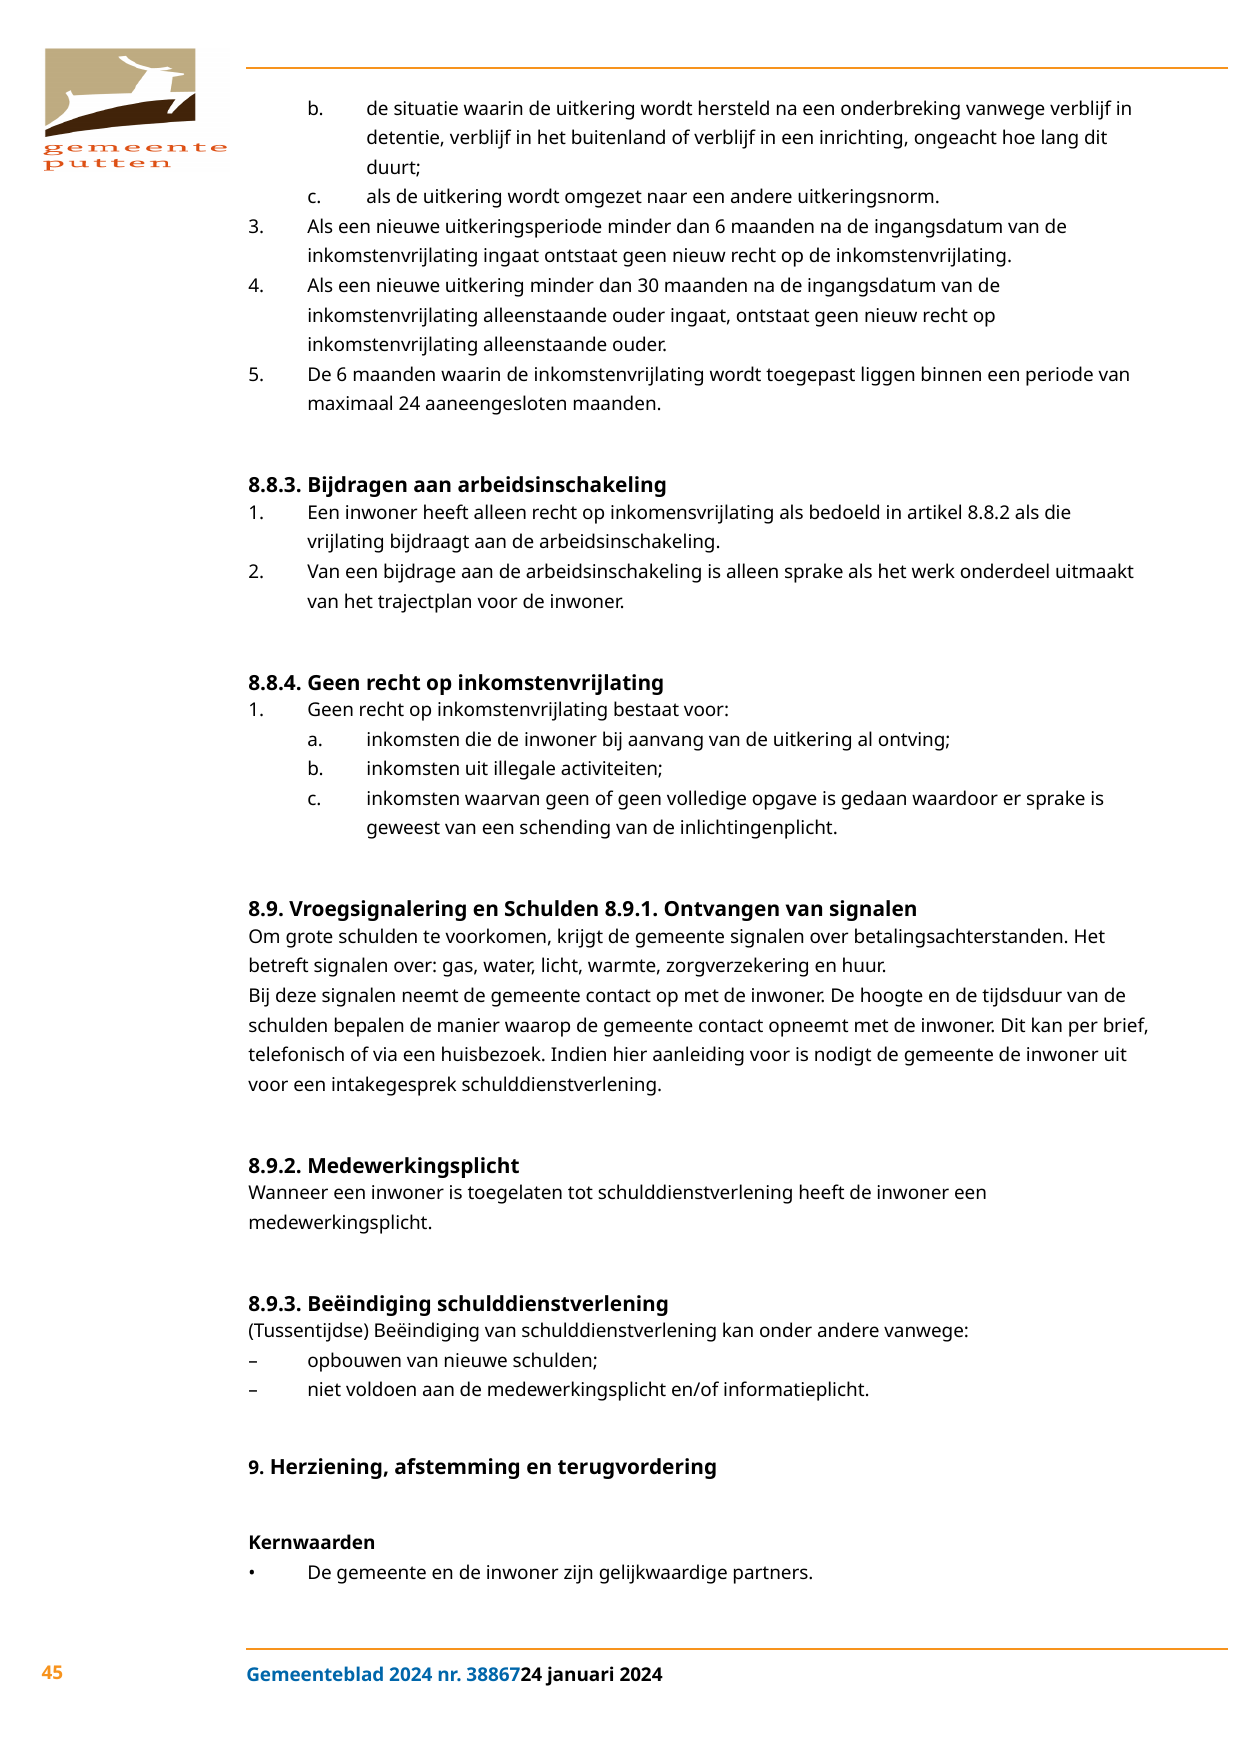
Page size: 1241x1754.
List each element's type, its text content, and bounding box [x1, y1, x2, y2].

text Wanneer een inwoner is toegelaten tot schulddienstverlening heeft de inwoner een medewerkingsplicht. [248, 1179, 1152, 1235]
text Om grote schulden te voorkomen, krijgt de gemeente signalen over betalingsachterstanden. Het betreft signalen over: gas, water, licht, warmte, zorgverzekering en huur. [248, 923, 1152, 978]
list inkomsten waarvan geen of geen volledige opgave is gedaan waardoor er sprake is geweest van een schending van de inlichtingenplicht. [307, 785, 1152, 840]
list Als een nieuwe uitkeringsperiode minder dan 6 maanden na de ingangsdatum van de inkomstenvrijlating ingaat ontstaat geen nieuw recht op de inkomstenvrijlating. [248, 213, 1152, 268]
list De 6 maanden waarin de inkomstenvrijlating wordt toegepast liggen binnen een periode van maximaal 24 aaneengesloten maanden. [248, 361, 1152, 416]
text 8.8.4. Geen recht op inkomstenvrijlating [248, 668, 1152, 696]
list inkomsten uit illegale activiteiten; [307, 755, 1152, 781]
list niet voldoen aan de medewerkingsplicht en/of informatieplicht. [248, 1377, 1152, 1402]
text 9. Herziening, afstemming en terugvordering [248, 1452, 1152, 1480]
text Kernwaarden [248, 1529, 1152, 1555]
text 8.9.3. Beëindiging schulddienstverlening [248, 1289, 1152, 1317]
text 8.9.2. Medewerkingsplicht [248, 1151, 1152, 1179]
text 8.8.3. Bijdragen aan arbeidsinschakeling [248, 471, 1152, 499]
list als de uitkering wordt omgezet naar een andere uitkeringsnorm. [307, 183, 1152, 209]
text Bij deze signalen neemt de gemeente contact op met de inwoner. De hoogte en de tijdsduur van de schulden bepalen de manier waarop de gemeente contact opneemt met de inwoner. Dit kan per brief, telefonisch of via een huisbezoek. Indien hier aanleiding voor is nodigt de gemeente de inwoner uit voor een intakegesprek schulddienstverlening. [248, 982, 1152, 1097]
picture [41, 47, 231, 172]
text (Tussentijdse) Beëindiging van schulddienstverlening kan onder andere vanwege: [248, 1317, 1152, 1343]
list Een inwoner heeft alleen recht op inkomensvrijlating als bedoeld in artikel 8.8.2 als die vrijlating bijdraagt aan de arbeidsinschakeling. [248, 499, 1152, 554]
text 8.9. Vroegsignalering en Schulden 8.9.1. Ontvangen van signalen [248, 894, 1152, 923]
list Van een bijdrage aan de arbeidsinschakeling is alleen sprake als het werk onderdeel uitmaakt van het trajectplan voor de inwoner. [248, 558, 1152, 613]
list Geen recht op inkomstenvrijlating bestaat voor: [248, 696, 1152, 722]
list De gemeente en de inwoner zijn gelijkwaardige partners. [248, 1559, 1152, 1585]
list de situatie waarin de uitkering wordt hersteld na een onderbreking vanwege verblijf in detentie, verblijf in het buitenland of verblijf in een inrichting, ongeacht hoe lang dit duurt; [307, 95, 1152, 180]
list Als een nieuwe uitkering minder dan 30 maanden na de ingangsdatum van de inkomstenvrijlating alleenstaande ouder ingaat, ontstaat geen nieuw recht op inkomstenvrijlating alleenstaande ouder. [248, 272, 1152, 357]
list opbouwen van nieuwe schulden; [248, 1347, 1152, 1373]
list inkomsten die de inwoner bij aanvang van de uitkering al ontving; [307, 726, 1152, 752]
